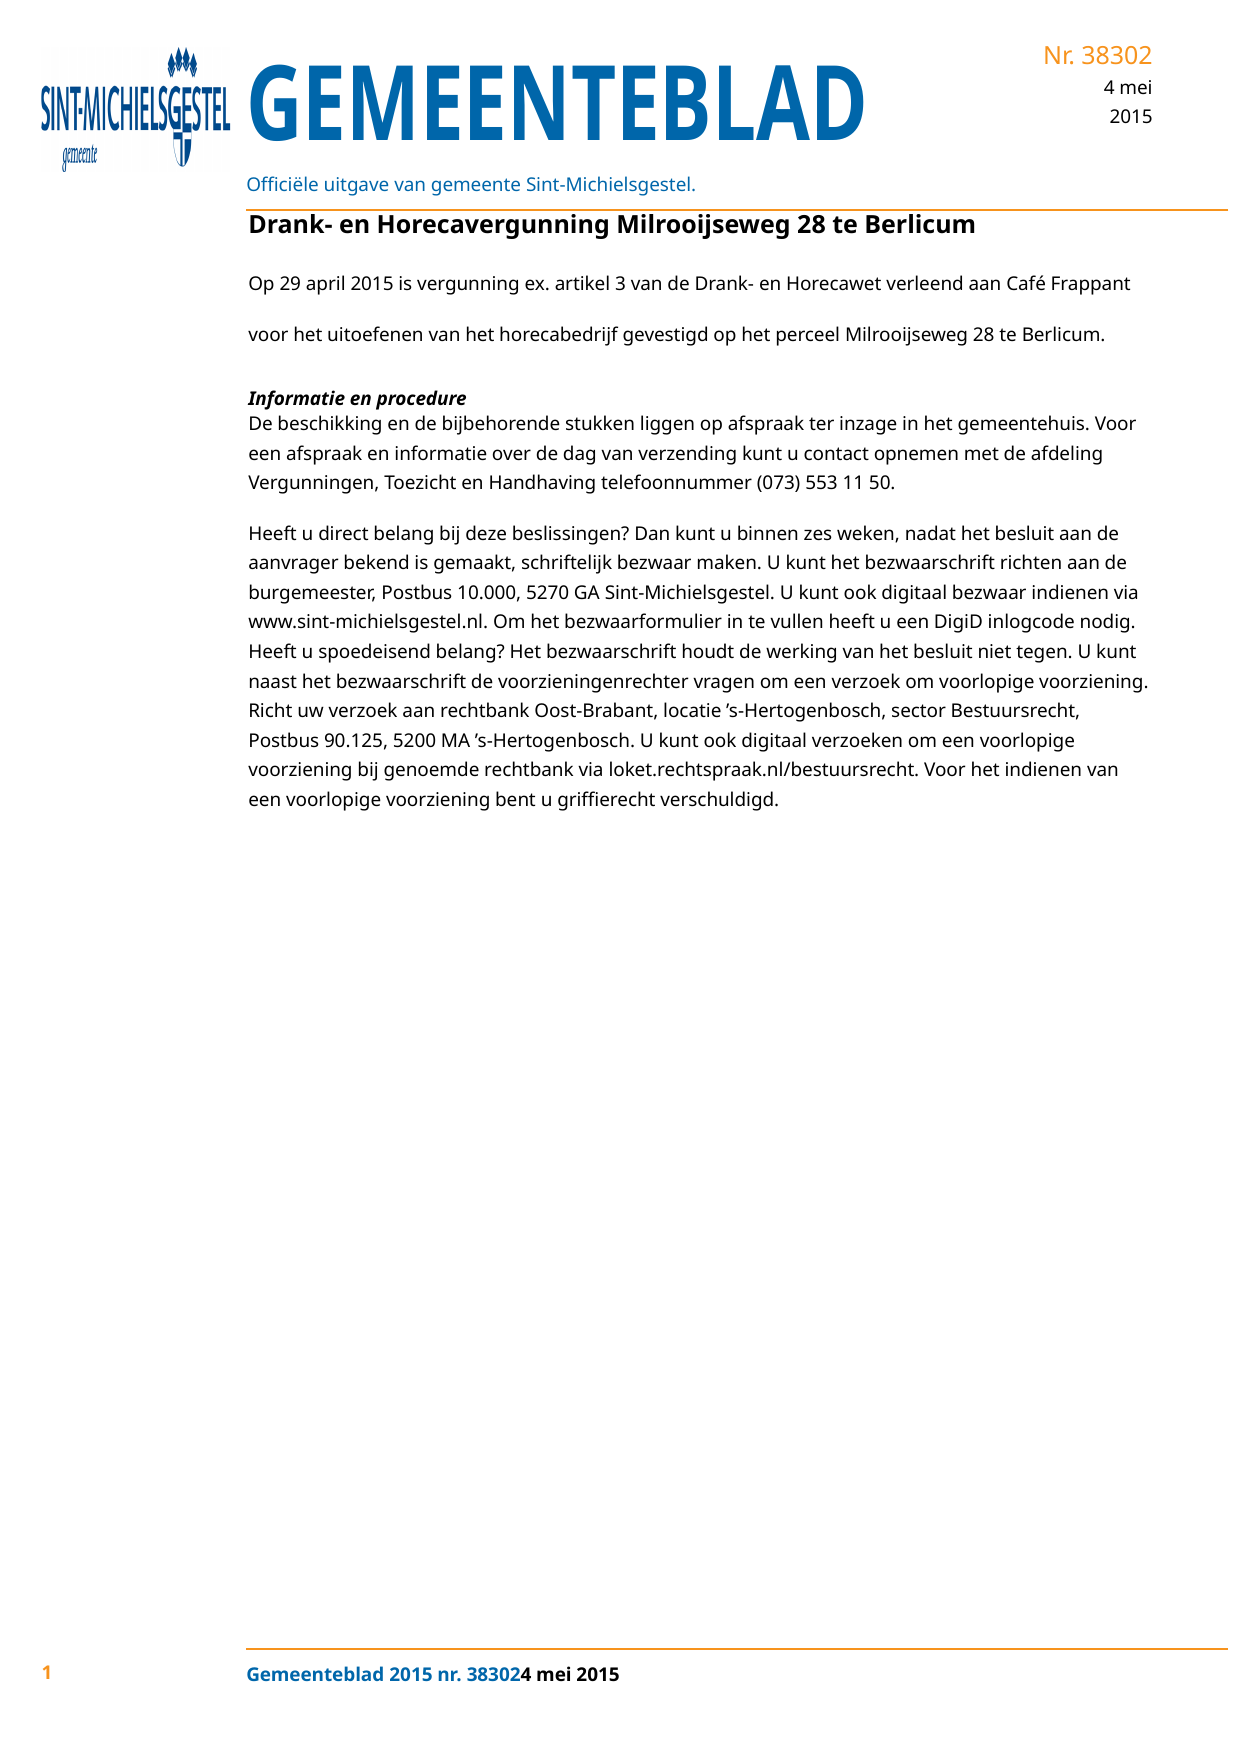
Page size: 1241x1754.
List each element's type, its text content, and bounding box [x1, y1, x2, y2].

text Op 29 april 2015 is vergunning ex. artikel 3 van de Drank- en Horecawet verleend aan Café Frappant [248, 270, 1152, 296]
text Heeft u direct belang bij deze beslissingen? Dan kunt u binnen zes weken, nadat het besluit aan de aanvrager bekend is gemaakt, schriftelijk bezwaar maken. U kunt het bezwaarschrift richten aan de burgemeester, Postbus 10.000, 5270 GA Sint-Michielsgestel. U kunt ook digitaal bezwaar indienen via www.sint-michielsgestel.nl. Om het bezwaarformulier in te vullen heeft u een DigiD inlogcode nodig. Heeft u spoedeisend belang? Het bezwaarschrift houdt de werking van het besluit niet tegen. U kunt naast het bezwaarschrift de voorzieningenrechter vragen om een verzoek om voorlopige voorziening. Richt uw verzoek aan rechtbank Oost-Brabant, locatie ’s-Hertogenbosch, sector Bestuursrecht, Postbus 90.125, 5200 MA ’s-Hertogenbosch. U kunt ook digitaal verzoeken om een voorlopige voorziening bij genoemde rechtbank via loket.rechtspraak.nl/bestuursrecht. Voor het indienen van een voorlopige voorziening bent u griffierecht verschuldigd. [248, 520, 1152, 812]
text Drank- en Horecavergunning Milrooijseweg 28 te Berlicum [248, 211, 1152, 241]
text voor het uitoefenen van het horecabedrijf gevestigd op het perceel Milrooijseweg 28 te Berlicum. [248, 321, 1152, 346]
text De beschikking en de bijbehorende stukken liggen op afspraak ter inzage in het gemeentehuis. Voor een afspraak en informatie over de dag van verzending kunt u contact opnemen met de afdeling Vergunningen, Toezicht en Handhaving telefoonnummer (073) 553 11 50. [248, 410, 1152, 495]
text Informatie en procedure [248, 385, 1152, 410]
picture [41, 47, 231, 172]
